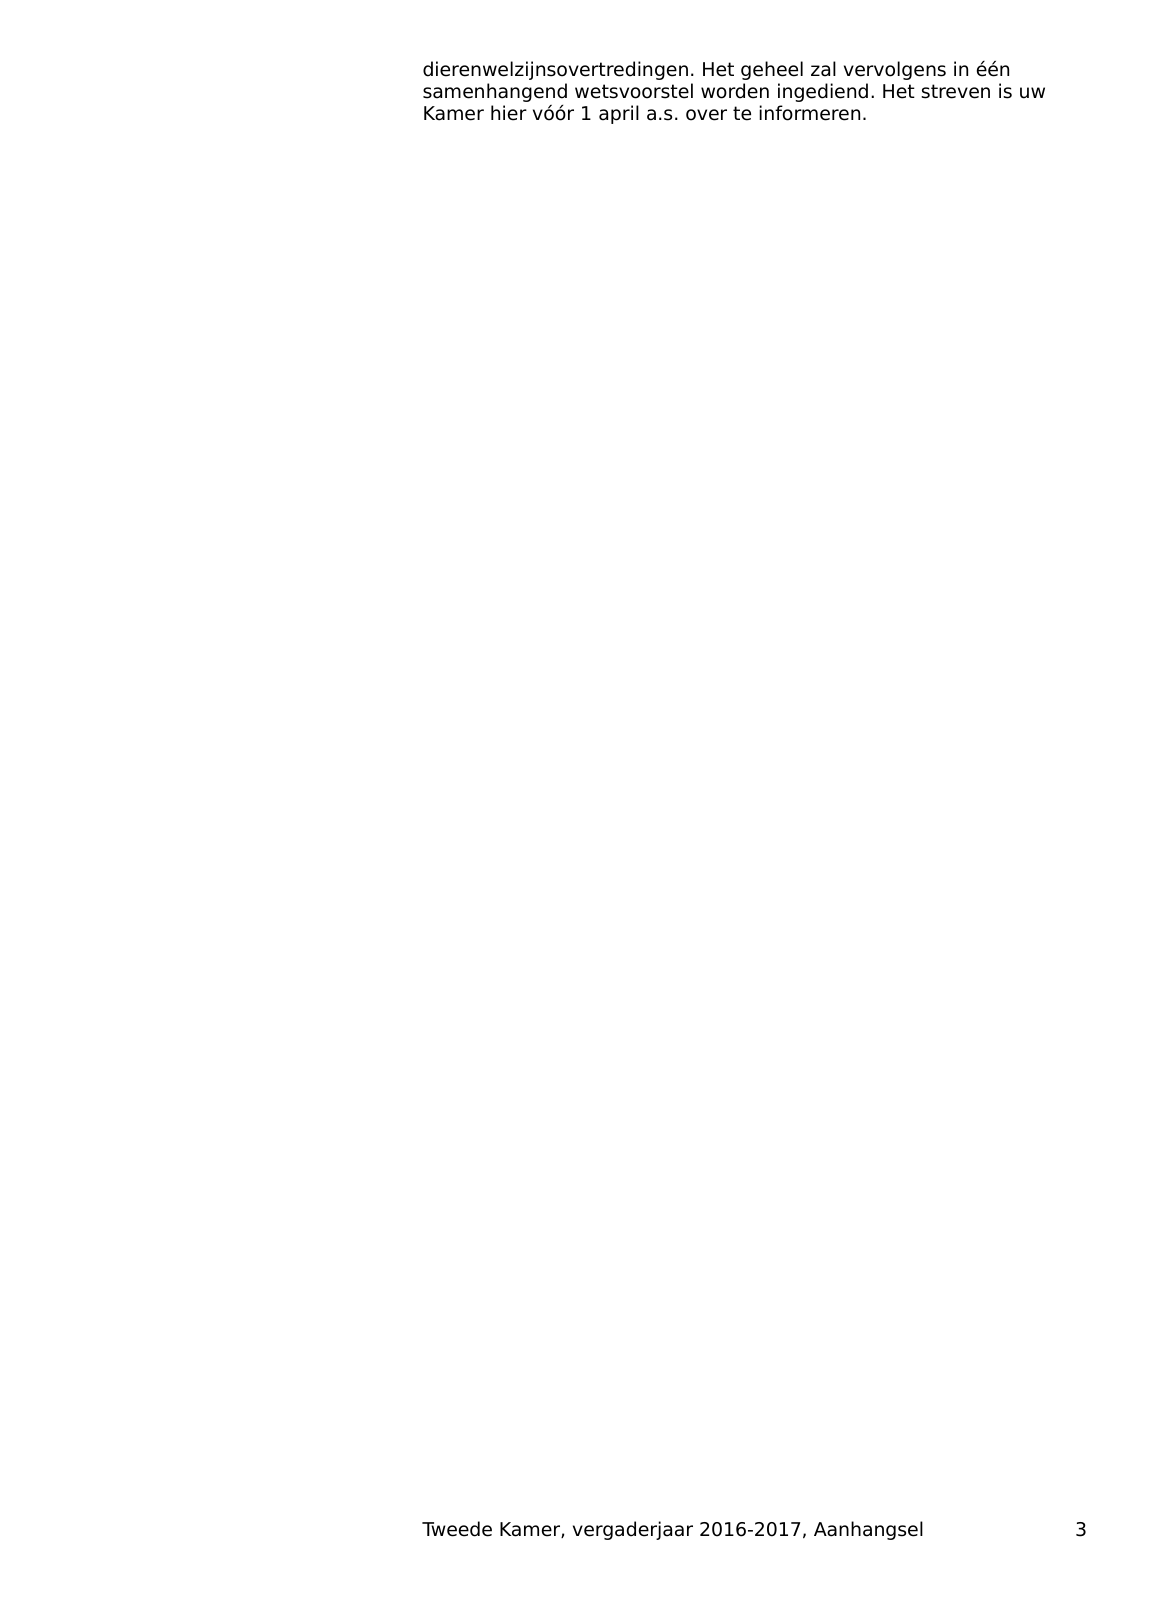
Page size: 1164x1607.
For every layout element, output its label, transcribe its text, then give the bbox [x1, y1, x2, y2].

text dierenwelzijnsovertredingen. Het geheel zal vervolgens in één samenhangend wetsvoorstel worden ingediend. Het streven is uw Kamer hier vóór 1 april a.s. over te informeren. [422, 59, 1087, 125]
